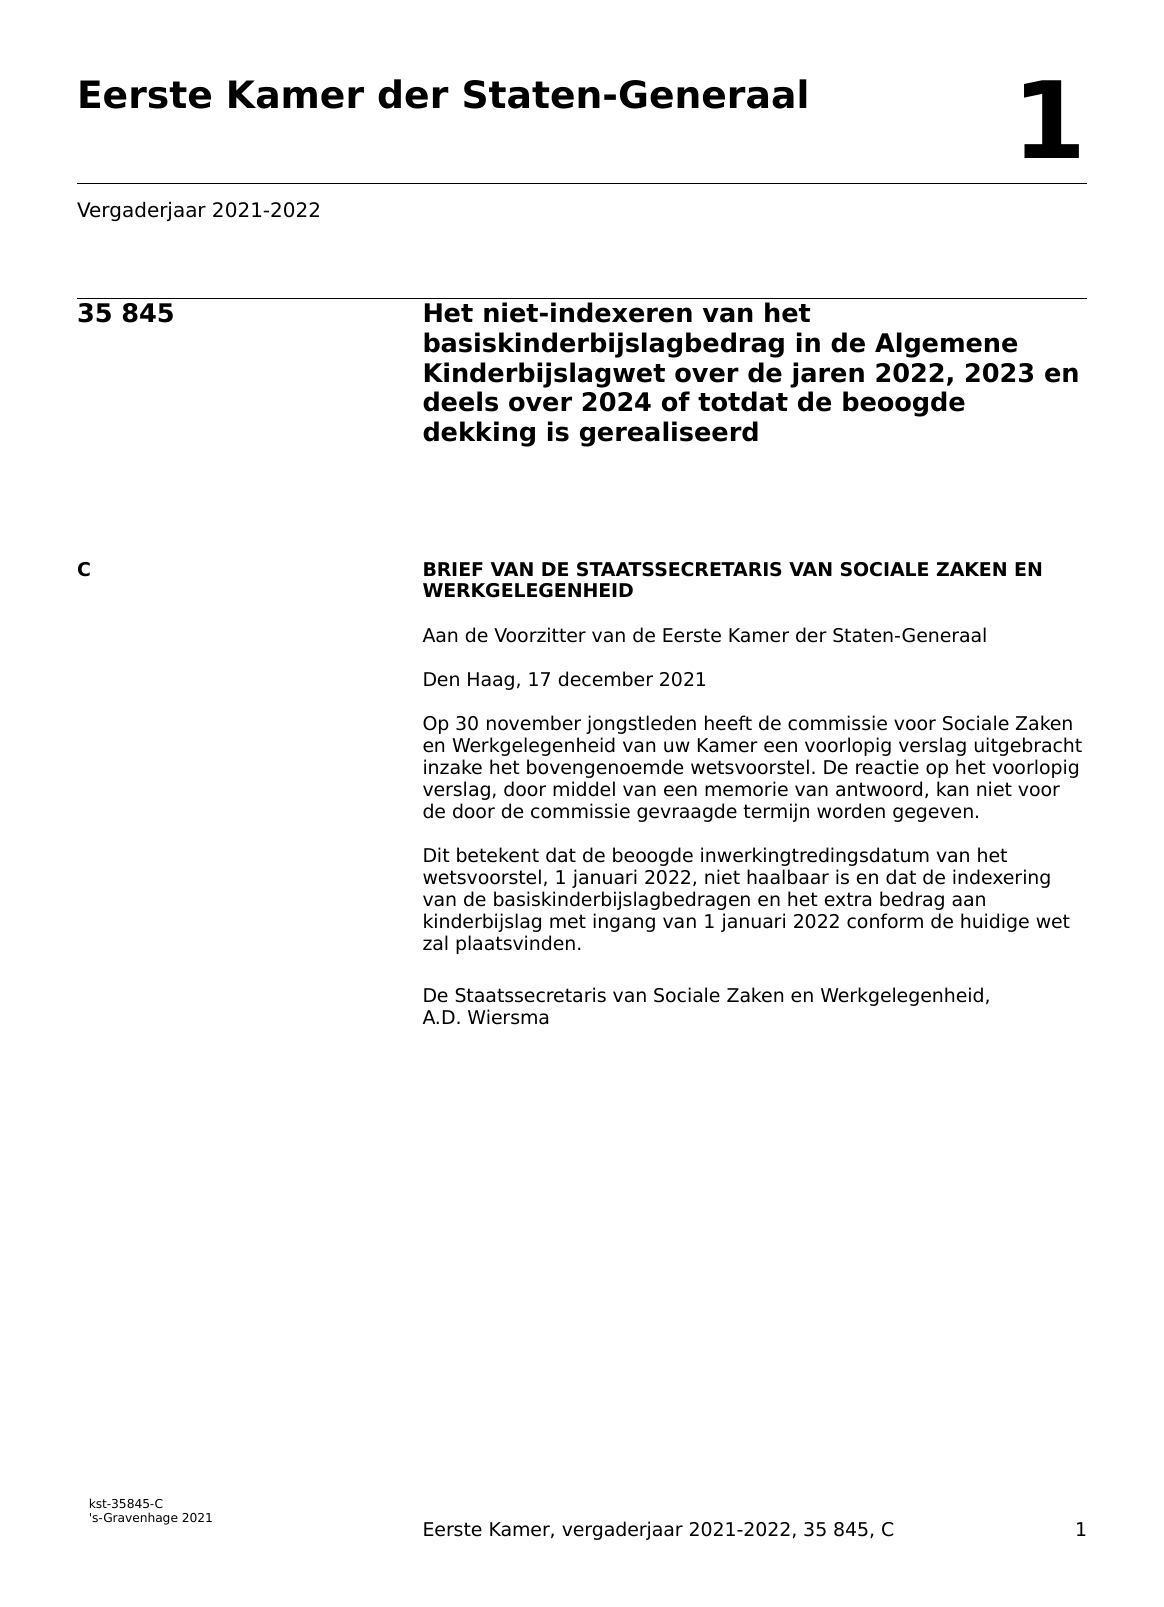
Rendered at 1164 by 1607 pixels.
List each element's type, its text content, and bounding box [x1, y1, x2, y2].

text Op 30 november jongstleden heeft de commissie voor Sociale Zaken en Werkgelegenheid van uw Kamer een voorlopig verslag uitgebracht inzake het bovengenoemde wetsvoorstel. De reactie op het voorlopig verslag, door middel van een memorie van antwoord, kan niet voor de door de commissie gevraagde termijn worden gegeven. [422, 713, 1087, 823]
text De Staatssecretaris van Sociale Zaken en Werkgelegenheid, A.D. Wiersma [422, 985, 1087, 1029]
text kst-35845-C [88, 1497, 323, 1511]
table_header Eerste Kamer der Staten-Generaal [77, 59, 886, 183]
subtitle 35 845 Het niet-indexeren van het basiskinderbijslagbedrag in de Algemene Kinderbijslagwet over de jaren 2022, 2023 en deels over 2024 of totdat de beoogde dekking is gerealiseerd [77, 299, 1087, 447]
text Dit betekent dat de beoogde inwerkingtredingsdatum van het wetsvoorstel, 1 januari 2022, niet haalbaar is en dat de indexering van de basiskinderbijslagbedragen en het extra bedrag aan kinderbijslag met ingang van 1 januari 2022 conform de huidige wet zal plaatsvinden. [422, 845, 1087, 955]
text Den Haag, 17 december 2021 [422, 669, 1087, 691]
text Aan de Voorzitter van de Eerste Kamer der Staten-Generaal [422, 624, 1087, 647]
subtitle C BRIEF VAN DE STAATSSECRETARIS VAN SOCIALE ZAKEN EN WERKGELEGENHEID [77, 558, 1087, 602]
table_cell Vergaderjaar 2021-2022 [77, 184, 1087, 298]
text 's-Gravenhage 2021 [88, 1511, 323, 1525]
table_header 1 [886, 59, 1087, 183]
